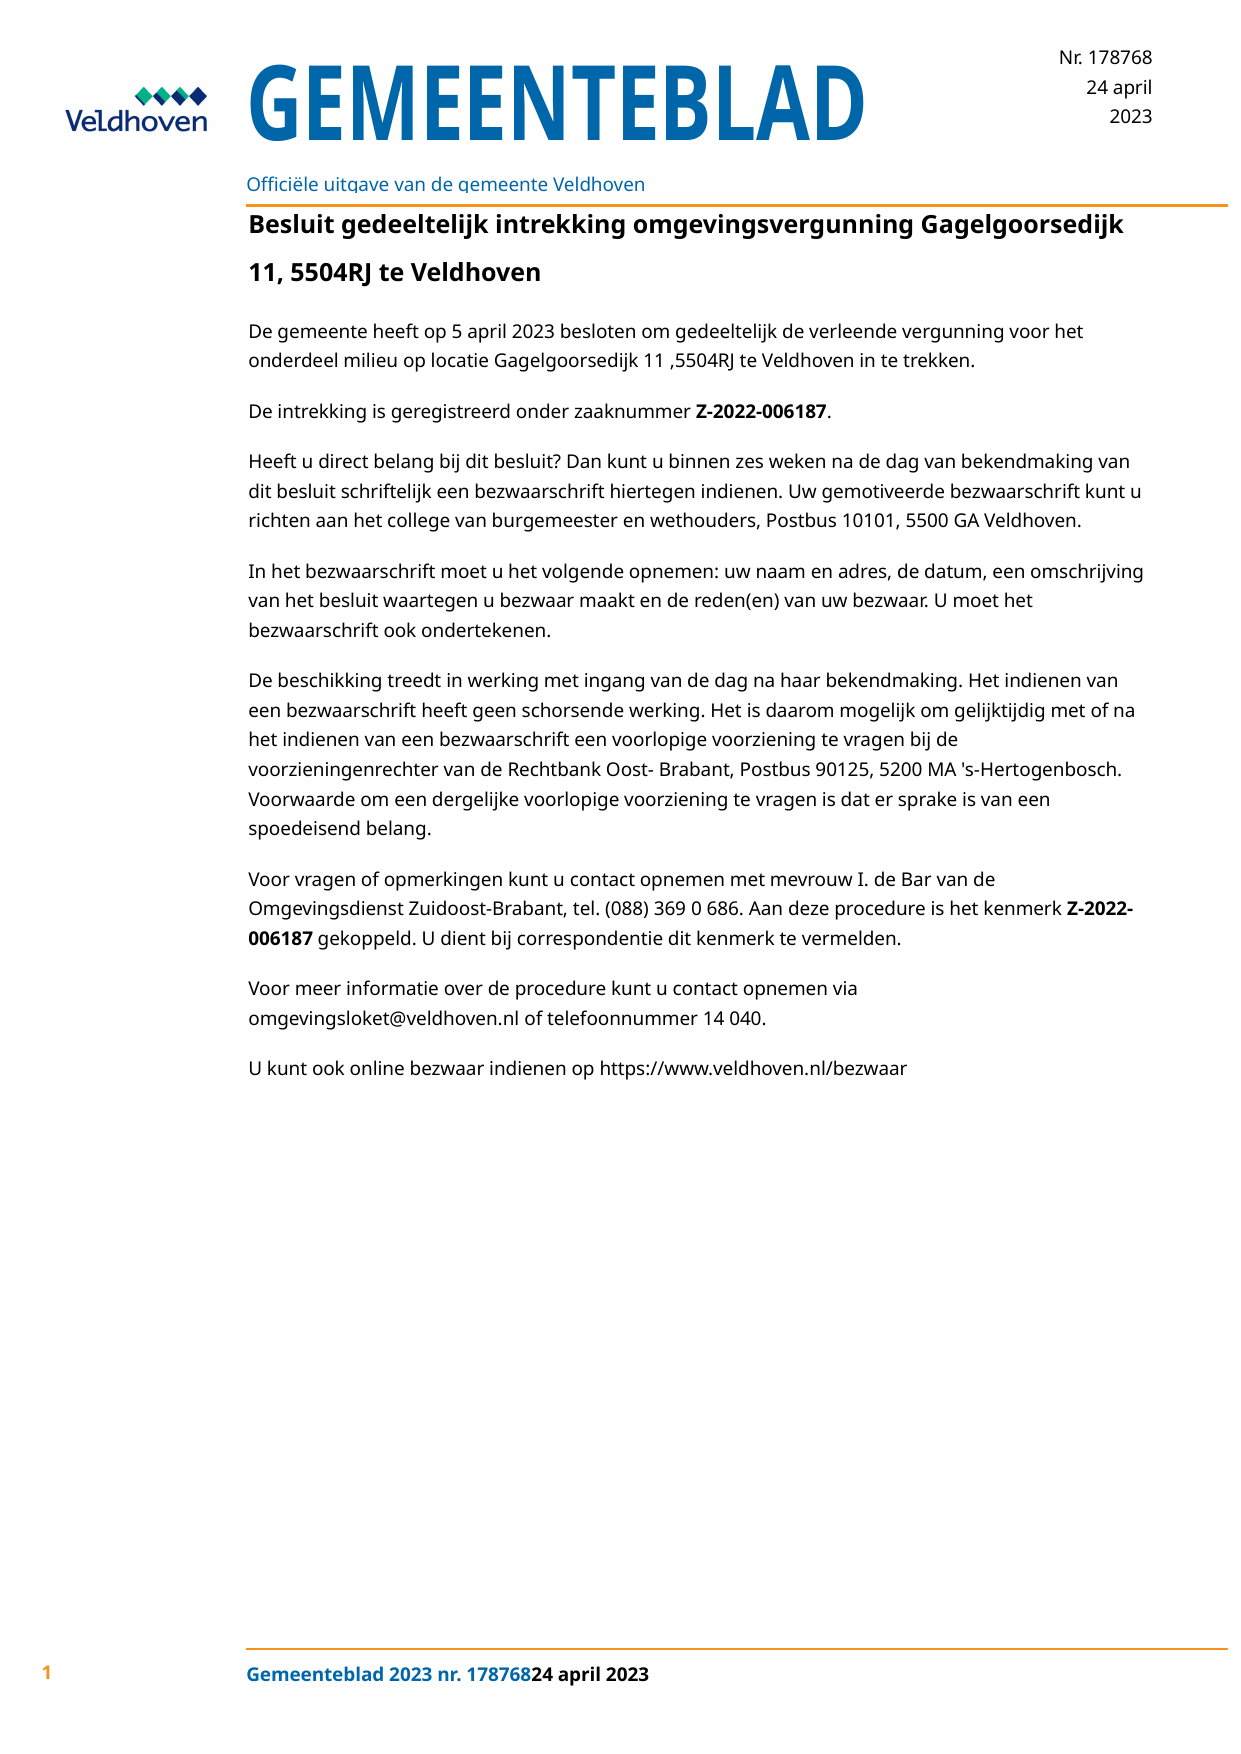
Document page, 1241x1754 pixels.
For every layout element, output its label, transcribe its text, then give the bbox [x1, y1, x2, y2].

text De intrekking is geregistreerd onder zaaknummer Z-2022-006187. [248, 398, 1152, 424]
text De gemeente heeft op 5 april 2023 besloten om gedeeltelijk de verleende vergunning voor het onderdeel milieu op locatie Gagelgoorsedijk 11 ,5504RJ te Veldhoven in te trekken. [248, 318, 1152, 373]
picture [41, 47, 231, 172]
text Heeft u direct belang bij dit besluit? Dan kunt u binnen zes weken na de dag van bekendmaking van dit besluit schriftelijk een bezwaarschrift hiertegen indienen. Uw gemotiveerde bezwaarschrift kunt u richten aan het college van burgemeester en wethouders, Postbus 10101, 5500 GA Veldhoven. [248, 448, 1152, 533]
text De beschikking treedt in werking met ingang van de dag na haar bekendmaking. Het indienen van een bezwaarschrift heeft geen schorsende werking. Het is daarom mogelijk om gelijktijdig met of na het indienen van een bezwaarschrift een voorlopige voorziening te vragen bij de voorzieningenrechter van de Rechtbank Oost- Brabant, Postbus 90125, 5200 MA 's-Hertogenbosch. Voorwaarde om een dergelijke voorlopige voorziening te vragen is dat er sprake is van een spoedeisend belang. [248, 667, 1152, 841]
text Besluit gedeeltelijk intrekking omgevingsvergunning Gagelgoorsedijk 11, 5504RJ te Veldhoven [248, 207, 1152, 288]
text U kunt ook online bezwaar indienen op https://www.veldhoven.nl/bezwaar [248, 1055, 1152, 1081]
text In het bezwaarschrift moet u het volgende opnemen: uw naam en adres, de datum, een omschrijving van het besluit waartegen u bezwaar maakt en de reden(en) van uw bezwaar. U moet het bezwaarschrift ook ondertekenen. [248, 558, 1152, 643]
text Voor meer informatie over de procedure kunt u contact opnemen via omgevingsloket@veldhoven.nl of telefoonnummer 14 040. [248, 975, 1152, 1031]
text Voor vragen of opmerkingen kunt u contact opnemen met mevrouw I. de Bar van de Omgevingsdienst Zuidoost-Brabant, tel. (088) 369 0 686. Aan deze procedure is het kenmerk Z-2022-006187 gekoppeld. U dient bij correspondentie dit kenmerk te vermelden. [248, 866, 1152, 951]
